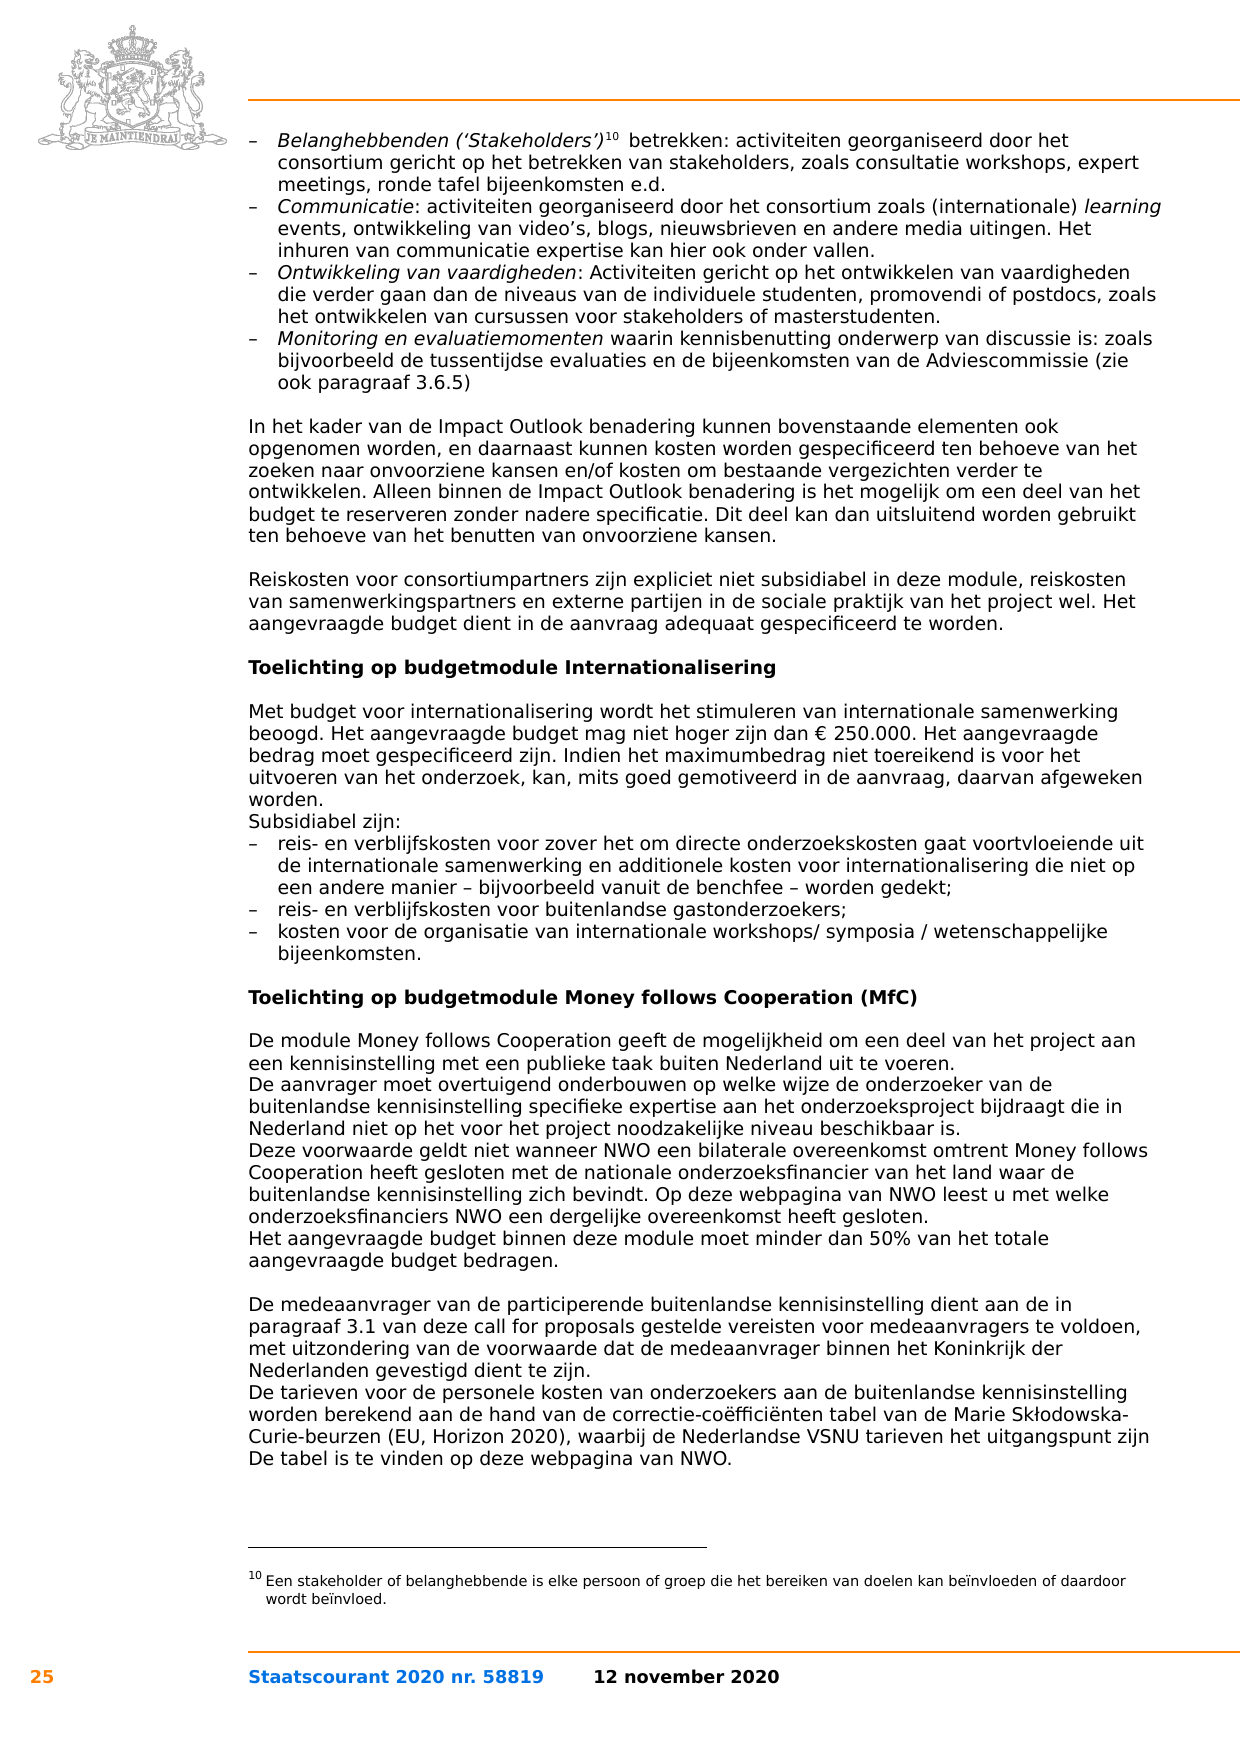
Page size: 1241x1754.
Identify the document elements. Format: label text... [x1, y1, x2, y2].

text De medeaanvrager van de participerende buitenlandse kennisinstelling dient aan de in paragraaf 3.1 van deze call for proposals gestelde vereisten voor medeaanvragers te voldoen, met uitzondering van de voorwaarde dat de medeaanvrager binnen het Koninkrijk der Nederlanden gevestigd dient te zijn. [248, 1294, 1163, 1382]
text – Monitoring en evaluatiemomenten waarin kennisbenutting onderwerp van discussie is: zoals bijvoorbeeld de tussentijdse evaluaties en de bijeenkomsten van de Adviescommissie (zie ook paragraaf 3.6.5) [248, 328, 1163, 394]
text – reis- en verblijfskosten voor buitenlandse gastonderzoekers; [248, 899, 1163, 921]
text Reiskosten voor consortiumpartners zijn expliciet niet subsidiabel in deze module, reiskosten van samenwerkingspartners en externe partijen in de sociale praktijk van het project wel. Het aangevraagde budget dient in de aanvraag adequaat gespecificeerd te worden. [248, 569, 1163, 635]
subtitle Toelichting op budgetmodule Internationalisering [248, 657, 1163, 679]
picture [38, 25, 227, 150]
text Met budget voor internationalisering wordt het stimuleren van internationale samenwerking beoogd. Het aangevraagde budget mag niet hoger zijn dan € 250.000. Het aangevraagde bedrag moet gespecificeerd zijn. Indien het maximumbedrag niet toereikend is voor het uitvoeren van het onderzoek, kan, mits goed gemotiveerd in de aanvraag, daarvan afgeweken worden. [248, 701, 1163, 811]
text – reis- en verblijfskosten voor zover het om directe onderzoekskosten gaat voortvloeiende uit de internationale samenwerking en additionele kosten voor internationalisering die niet op een andere manier – bijvoorbeeld vanuit de benchfee – worden gedekt; [248, 833, 1163, 899]
text Het aangevraagde budget binnen deze module moet minder dan 50% van het totale aangevraagde budget bedragen. [248, 1228, 1163, 1272]
text – Ontwikkeling van vaardigheden: Activiteiten gericht op het ontwikkelen van vaardigheden die verder gaan dan de niveaus van de individuele studenten, promovendi of postdocs, zoals het ontwikkelen van cursussen voor stakeholders of masterstudenten. [248, 262, 1163, 328]
text De module Money follows Cooperation geeft de mogelijkheid om een deel van het project aan een kennisinstelling met een publieke taak buiten Nederland uit te voeren. [248, 1030, 1163, 1074]
text In het kader van de Impact Outlook benadering kunnen bovenstaande elementen ook opgenomen worden, en daarnaast kunnen kosten worden gespecificeerd ten behoeve van het zoeken naar onvoorziene kansen en/of kosten om bestaande vergezichten verder te ontwikkelen. Alleen binnen de Impact Outlook benadering is het mogelijk om een deel van het budget te reserveren zonder nadere specificatie. Dit deel kan dan uitsluitend worden gebruikt ten behoeve van het benutten van onvoorziene kansen. [248, 416, 1163, 547]
text – Communicatie: activiteiten georganiseerd door het consortium zoals (internationale) learning events, ontwikkeling van video’s, blogs, nieuwsbrieven en andere media uitingen. Het inhuren van communicatie expertise kan hier ook onder vallen. [248, 196, 1163, 262]
text – kosten voor de organisatie van internationale workshops/ symposia / wetenschappelijke bijeenkomsten. [248, 921, 1163, 965]
text Deze voorwaarde geldt niet wanneer NWO een bilaterale overeenkomst omtrent Money follows Cooperation heeft gesloten met de nationale onderzoeksfinancier van het land waar de buitenlandse kennisinstelling zich bevindt. Op deze webpagina van NWO leest u met welke onderzoeksfinanciers NWO een dergelijke overeenkomst heeft gesloten. [248, 1140, 1163, 1228]
text Subsidiabel zijn: [248, 811, 1163, 833]
text Een stakeholder of belanghebbende is elke persoon of groep die het bereiken van doelen kan beïnvloeden of daardoor wordt beïnvloed. [248, 1569, 1163, 1608]
text – Belanghebbenden (‘Stakeholders’) betrekken: activiteiten georganiseerd door het consortium gericht op het betrekken van stakeholders, zoals consultatie workshops, expert meetings, ronde tafel bijeenkomsten e.d. [248, 130, 1163, 196]
subtitle Toelichting op budgetmodule Money follows Cooperation (MfC) [248, 987, 1163, 1008]
text De tarieven voor de personele kosten van onderzoekers aan de buitenlandse kennisinstelling worden berekend aan de hand van de correctie-coëfficiënten tabel van de Marie Skłodowska-Curie-beurzen (EU, Horizon 2020), waarbij de Nederlandse VSNU tarieven het uitgangspunt zijn De tabel is te vinden op deze webpagina van NWO. [248, 1382, 1163, 1470]
text De aanvrager moet overtuigend onderbouwen op welke wijze de onderzoeker van de buitenlandse kennisinstelling specifieke expertise aan het onderzoeksproject bijdraagt die in Nederland niet op het voor het project noodzakelijke niveau beschikbaar is. [248, 1074, 1163, 1140]
